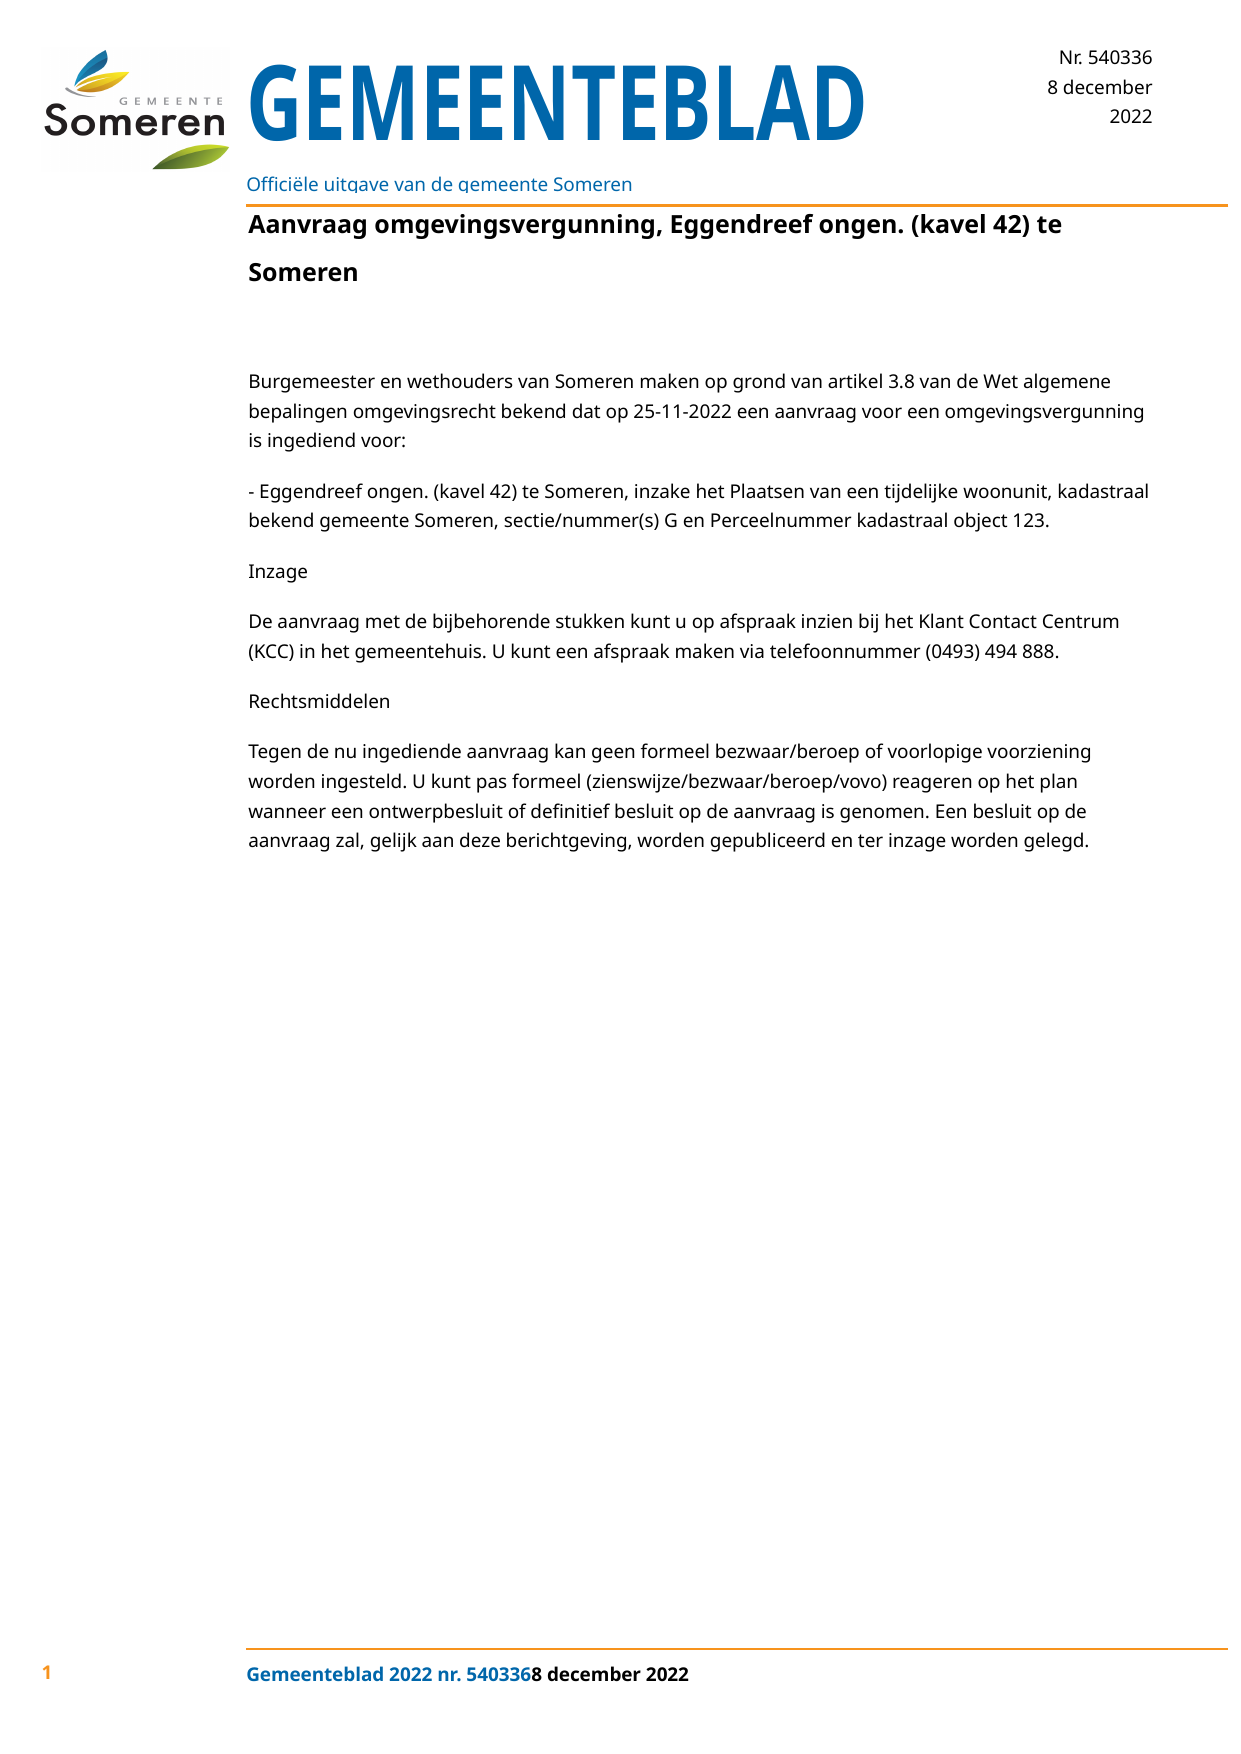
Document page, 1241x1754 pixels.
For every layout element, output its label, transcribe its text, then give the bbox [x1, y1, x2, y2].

text Tegen de nu ingediende aanvraag kan geen formeel bezwaar/beroep of voorlopige voorziening worden ingesteld. U kunt pas formeel (zienswijze/bezwaar/beroep/vovo) reageren op het plan wanneer een ontwerpbesluit of definitief besluit op de aanvraag is genomen. Een besluit op de aanvraag zal, gelijk aan deze berichtgeving, worden gepubliceerd en ter inzage worden gelegd. [248, 739, 1152, 853]
text Inzage [248, 558, 1152, 584]
text Burgemeester en wethouders van Someren maken op grond van artikel 3.8 van de Wet algemene bepalingen omgevingsrecht bekend dat op 25-11-2022 een aanvraag voor een omgevingsvergunning is ingediend voor: [248, 368, 1152, 453]
text De aanvraag met de bijbehorende stukken kunt u op afspraak inzien bij het Klant Contact Centrum (KCC) in het gemeentehuis. U kunt een afspraak maken via telefoonnummer (0493) 494 888. [248, 608, 1152, 664]
text Rechtsmiddelen [248, 688, 1152, 714]
text - Eggendreef ongen. (kavel 42) te Someren, inzake het Plaatsen van een tijdelijke woonunit, kadastraal bekend gemeente Someren, sectie/nummer(s) G en Perceelnummer kadastraal object 123. [248, 478, 1152, 533]
text Aanvraag omgevingsvergunning, Eggendreef ongen. (kavel 42) te Someren [248, 207, 1152, 288]
picture [41, 47, 231, 172]
